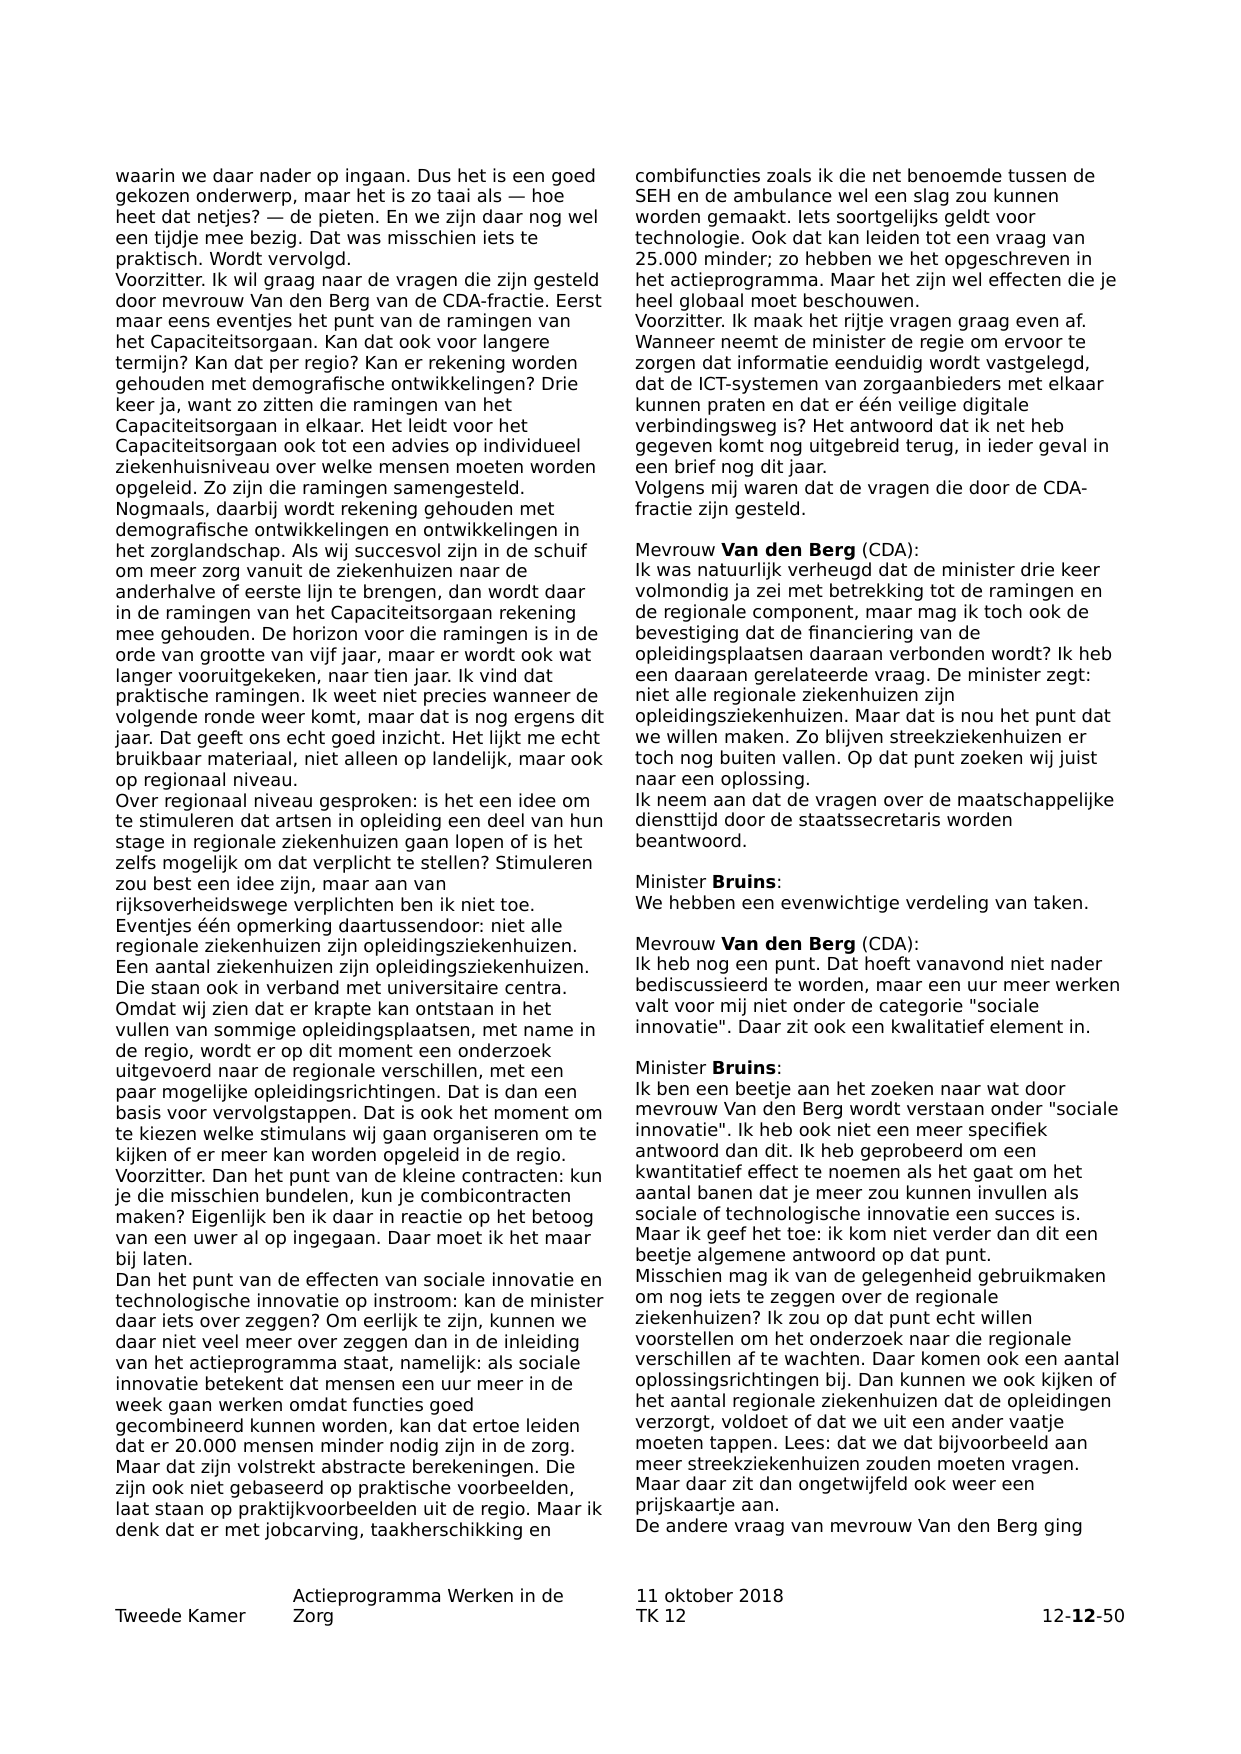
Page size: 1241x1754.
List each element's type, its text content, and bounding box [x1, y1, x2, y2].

text We hebben een evenwichtige verdeling van taken. [635, 893, 1125, 913]
text Over regionaal niveau gesproken: is het een idee om te stimuleren dat artsen in opleiding een deel van hun stage in regionale ziekenhuizen gaan lopen of is het zelfs mogelijk om dat verplicht te stellen? Stimuleren zou best een idee zijn, maar aan van rijksoverheidswege verplichten ben ik niet toe. Eventjes één opmerking daartussendoor: niet alle regionale ziekenhuizen zijn opleidingsziekenhuizen. Een aantal ziekenhuizen zijn opleidingsziekenhuizen. Die staan ook in verband met universitaire centra. Omdat wij zien dat er krapte kan ontstaan in het vullen van sommige opleidingsplaatsen, met name in de regio, wordt er op dit moment een onderzoek uitgevoerd naar de regionale verschillen, met een paar mogelijke opleidingsrichtingen. Dat is dan een basis voor vervolgstappen. Dat is ook het moment om te kiezen welke stimulans wij gaan organiseren om te kijken of er meer kan worden opgeleid in de regio. [115, 790, 605, 1165]
text Voorzitter. Dan het punt van de kleine contracten: kun je die misschien bundelen, kun je combicontracten maken? Eigenlijk ben ik daar in reactie op het betoog van een uwer al op ingegaan. Daar moet ik het maar bij laten. [115, 1165, 605, 1269]
text Mevrouw Van den Berg (CDA): [635, 933, 1125, 954]
text Minister Bruins: [635, 872, 1125, 893]
text Dan het punt van de effecten van sociale innovatie en technologische innovatie op instroom: kan de minister daar iets over zeggen? Om eerlijk te zijn, kunnen we daar niet veel meer over zeggen dan in de inleiding van het actieprogramma staat, namelijk: als sociale innovatie betekent dat mensen een uur meer in de week gaan werken omdat functies goed gecombineerd kunnen worden, kan dat ertoe leiden dat er 20.000 mensen minder nodig zijn in de zorg. Maar dat zijn volstrekt abstracte berekeningen. Die zijn ook niet gebaseerd op praktische voorbeelden, laat staan op praktijkvoorbeelden uit de regio. Maar ik denk dat er met jobcarving, taakherschikking en [115, 1269, 605, 1540]
text combifuncties zoals ik die net benoemde tussen de SEH en de ambulance wel een slag zou kunnen worden gemaakt. Iets soortgelijks geldt voor technologie. Ook dat kan leiden tot een vraag van 25.000 minder; zo hebben we het opgeschreven in het actieprogramma. Maar het zijn wel effecten die je heel globaal moet beschouwen. [635, 165, 1125, 311]
text Voorzitter. Ik maak het rijtje vragen graag even af. Wanneer neemt de minister de regie om ervoor te zorgen dat informatie eenduidig wordt vastgelegd, dat de ICT-systemen van zorgaanbieders met elkaar kunnen praten en dat er één veilige digitale verbindingsweg is? Het antwoord dat ik net heb gegeven komt nog uitgebreid terug, in ieder geval in een brief nog dit jaar. [635, 311, 1125, 478]
text De andere vraag van mevrouw Van den Berg ging [635, 1516, 1125, 1537]
text Mevrouw Van den Berg (CDA): [635, 539, 1125, 560]
text Ik neem aan dat de vragen over de maatschappelijke diensttijd door de staatssecretaris worden beantwoord. [635, 789, 1125, 852]
text Volgens mij waren dat de vragen die door de CDA-fractie zijn gesteld. [635, 478, 1125, 519]
text waarin we daar nader op ingaan. Dus het is een goed gekozen onderwerp, maar het is zo taai als — hoe heet dat netjes? — de pieten. En we zijn daar nog wel een tijdje mee bezig. Dat was misschien iets te praktisch. Wordt vervolgd. [115, 165, 605, 269]
text Voorzitter. Ik wil graag naar de vragen die zijn gesteld door mevrouw Van den Berg van de CDA-fractie. Eerst maar eens eventjes het punt van de ramingen van het Capaciteitsorgaan. Kan dat ook voor langere termijn? Kan dat per regio? Kan er rekening worden gehouden met demografische ontwikkelingen? Drie keer ja, want zo zitten die ramingen van het Capaciteitsorgaan in elkaar. Het leidt voor het Capaciteitsorgaan ook tot een advies op individueel ziekenhuisniveau over welke mensen moeten worden opgeleid. Zo zijn die ramingen samengesteld. Nogmaals, daarbij wordt rekening gehouden met demografische ontwikkelingen en ontwikkelingen in het zorglandschap. Als wij succesvol zijn in de schuif om meer zorg vanuit de ziekenhuizen naar de anderhalve of eerste lijn te brengen, dan wordt daar in de ramingen van het Capaciteitsorgaan rekening mee gehouden. De horizon voor die ramingen is in de orde van grootte van vijf jaar, maar er wordt ook wat langer vooruitgekeken, naar tien jaar. Ik vind dat praktische ramingen. Ik weet niet precies wanneer de volgende ronde weer komt, maar dat is nog ergens dit jaar. Dat geeft ons echt goed inzicht. Het lijkt me echt bruikbaar materiaal, niet alleen op landelijk, maar ook op regionaal niveau. [115, 269, 605, 790]
text Ik heb nog een punt. Dat hoeft vanavond niet nader bediscussieerd te worden, maar een uur meer werken valt voor mij niet onder de categorie "sociale innovatie". Daar zit ook een kwalitatief element in. [635, 954, 1125, 1037]
text Ik was natuurlijk verheugd dat de minister drie keer volmondig ja zei met betrekking tot de ramingen en de regionale component, maar mag ik toch ook de bevestiging dat de financiering van de opleidingsplaatsen daaraan verbonden wordt? Ik heb een daaraan gerelateerde vraag. De minister zegt: niet alle regionale ziekenhuizen zijn opleidingsziekenhuizen. Maar dat is nou het punt dat we willen maken. Zo blijven streekziekenhuizen er toch nog buiten vallen. Op dat punt zoeken wij juist naar een oplossing. [635, 560, 1125, 789]
text Misschien mag ik van de gelegenheid gebruikmaken om nog iets te zeggen over de regionale ziekenhuizen? Ik zou op dat punt echt willen voorstellen om het onderzoek naar die regionale verschillen af te wachten. Daar komen ook een aantal oplossingsrichtingen bij. Dan kunnen we ook kijken of het aantal regionale ziekenhuizen dat de opleidingen verzorgt, voldoet of dat we uit een ander vaatje moeten tappen. Lees: dat we dat bijvoorbeeld aan meer streekziekenhuizen zouden moeten vragen. Maar daar zit dan ongetwijfeld ook weer een prijskaartje aan. [635, 1266, 1125, 1516]
text Ik ben een beetje aan het zoeken naar wat door mevrouw Van den Berg wordt verstaan onder "sociale innovatie". Ik heb ook niet een meer specifiek antwoord dan dit. Ik heb geprobeerd om een kwantitatief effect te noemen als het gaat om het aantal banen dat je meer zou kunnen invullen als sociale of technologische innovatie een succes is. Maar ik geef het toe: ik kom niet verder dan dit een beetje algemene antwoord op dat punt. [635, 1078, 1125, 1266]
text Minister Bruins: [635, 1057, 1125, 1078]
